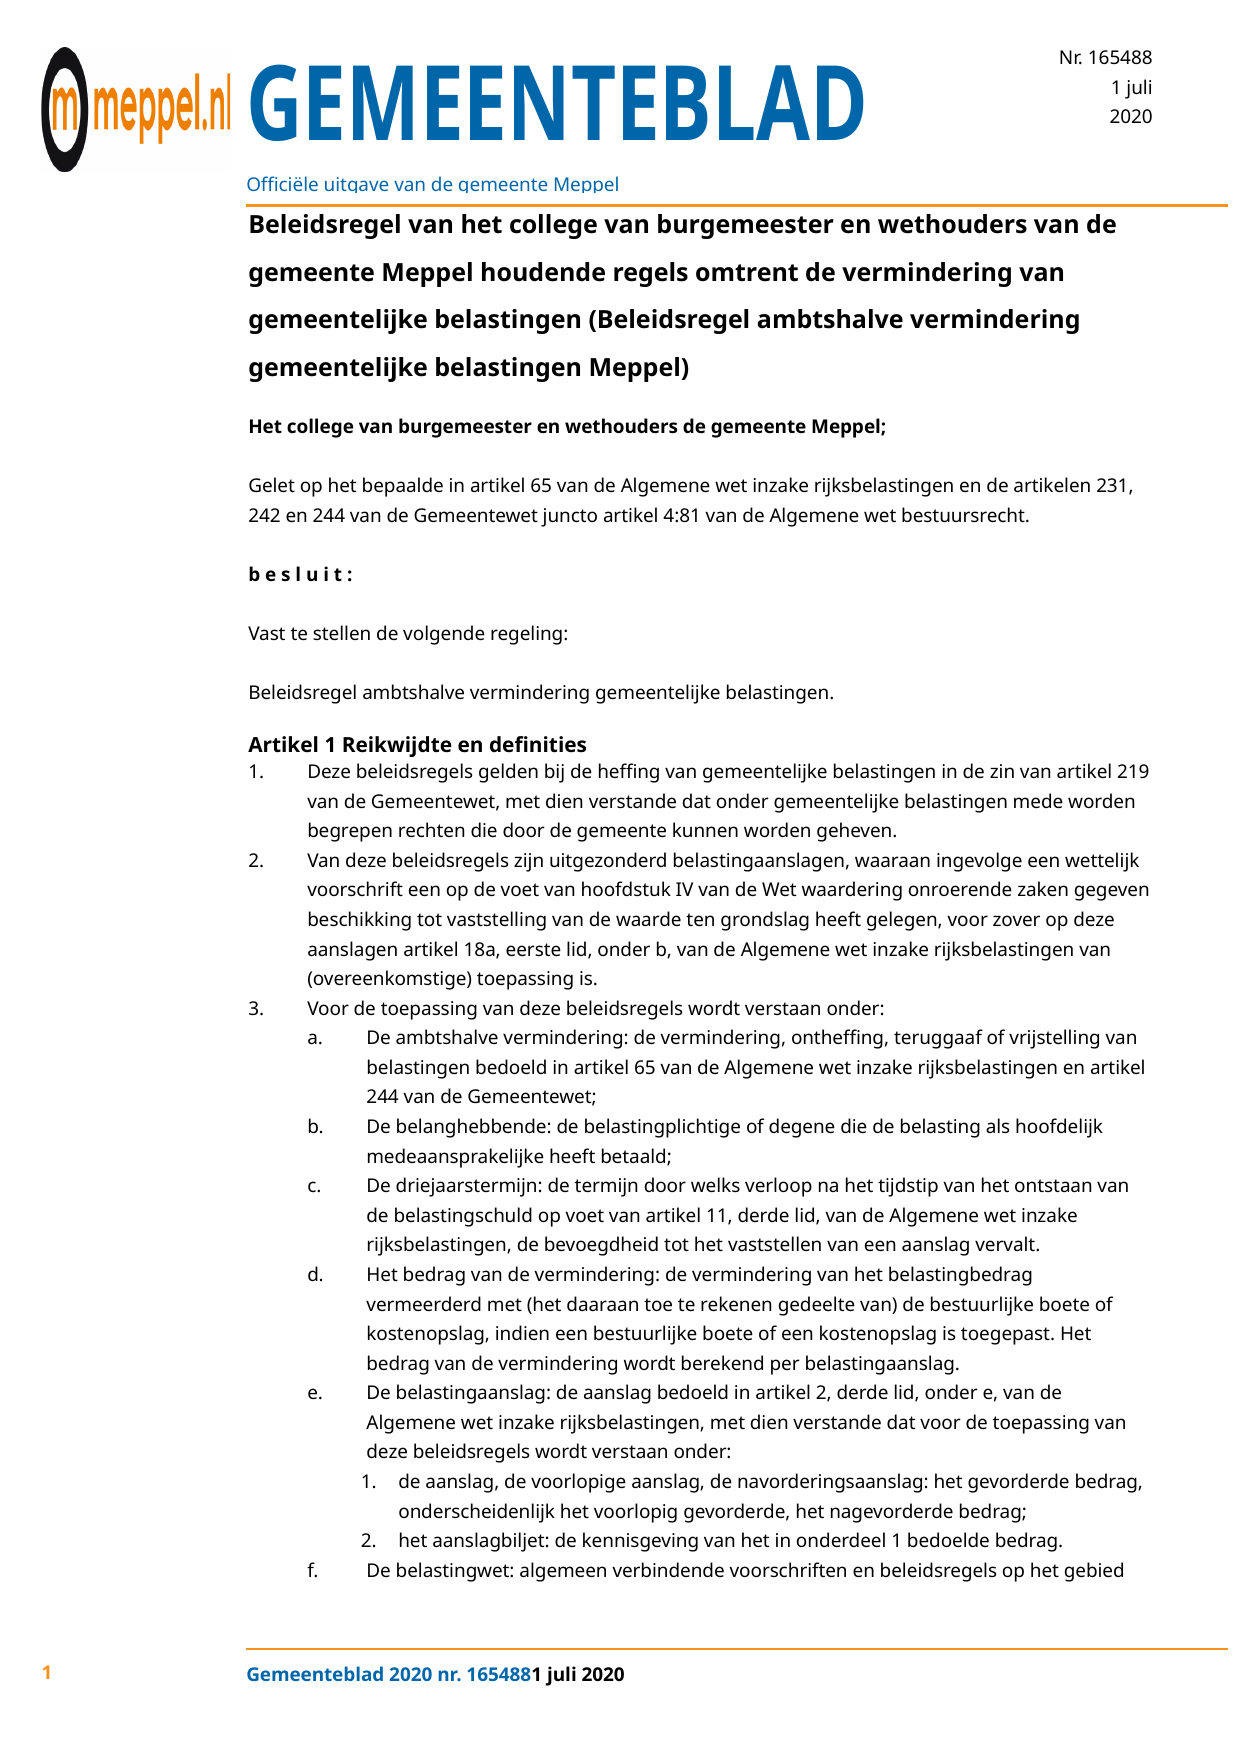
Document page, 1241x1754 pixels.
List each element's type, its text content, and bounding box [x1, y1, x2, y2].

text Beleidsregel ambtshalve vermindering gemeentelijke belastingen. [248, 679, 1152, 705]
text b e s l u i t : [248, 561, 1152, 587]
list Het bedrag van de vermindering: de vermindering van het belastingbedrag vermeerderd met (het daaraan toe te rekenen gedeelte van) de bestuurlijke boete of kostenopslag, indien een bestuurlijke boete of een kostenopslag is toegepast. Het bedrag van de vermindering wordt berekend per belastingaanslag. [307, 1261, 1152, 1376]
list De ambtshalve vermindering: de vermindering, ontheffing, teruggaaf of vrijstelling van belastingen bedoeld in artikel 65 van de Algemene wet inzake rijksbelastingen en artikel 244 van de Gemeentewet; [307, 1024, 1152, 1109]
picture [41, 47, 231, 172]
list De belastingwet: algemeen verbindende voorschriften en beleidsregels op het gebied [307, 1557, 1152, 1583]
text Artikel 1 Reikwijdte en definities [248, 730, 1152, 758]
list De driejaarstermijn: de termijn door welks verloop na het tijdstip van het ontstaan van de belastingschuld op voet van artikel 11, derde lid, van de Algemene wet inzake rijksbelastingen, de bevoegdheid tot het vaststellen van een aanslag vervalt. [307, 1172, 1152, 1257]
list Deze beleidsregels gelden bij de heffing van gemeentelijke belastingen in de zin van artikel 219 van de Gemeentewet, met dien verstande dat onder gemeentelijke belastingen mede worden begrepen rechten die door de gemeente kunnen worden geheven. [248, 758, 1152, 843]
text Beleidsregel van het college van burgemeester en wethouders van de gemeente Meppel houdende regels omtrent de vermindering van gemeentelijke belastingen (Beleidsregel ambtshalve vermindering gemeentelijke belastingen Meppel) [248, 207, 1152, 384]
list Voor de toepassing van deze beleidsregels wordt verstaan onder: [248, 995, 1152, 1021]
text Gelet op het bepaalde in artikel 65 van de Algemene wet inzake rijksbelastingen en de artikelen 231, 242 en 244 van de Gemeentewet juncto artikel 4:81 van de Algemene wet bestuursrecht. [248, 472, 1152, 528]
text Vast te stellen de volgende regeling: [248, 620, 1152, 646]
list Van deze beleidsregels zijn uitgezonderd belastingaanslagen, waaraan ingevolge een wettelijk voorschrift een op de voet van hoofdstuk IV van de Wet waardering onroerende zaken gegeven beschikking tot vaststelling van de waarde ten grondslag heeft gelegen, voor zover op deze aanslagen artikel 18a, eerste lid, onder b, van de Algemene wet inzake rijksbelastingen van (overeenkomstige) toepassing is. [248, 847, 1152, 991]
text Het college van burgemeester en wethouders de gemeente Meppel; [248, 413, 1152, 439]
list de aanslag, de voorlopige aanslag, de navorderingsaanslag: het gevorderde bedrag, onderscheidenlijk het voorlopig gevorderde, het nagevorderde bedrag; [361, 1468, 1152, 1523]
list De belanghebbende: de belastingplichtige of degene die de belasting als hoofdelijk medeaansprakelijke heeft betaald; [307, 1113, 1152, 1168]
list het aanslagbiljet: de kennisgeving van het in onderdeel 1 bedoelde bedrag. [361, 1527, 1152, 1553]
list De belastingaanslag: de aanslag bedoeld in artikel 2, derde lid, onder e, van de Algemene wet inzake rijksbelastingen, met dien verstande dat voor de toepassing van deze beleidsregels wordt verstaan onder: [307, 1379, 1152, 1464]
